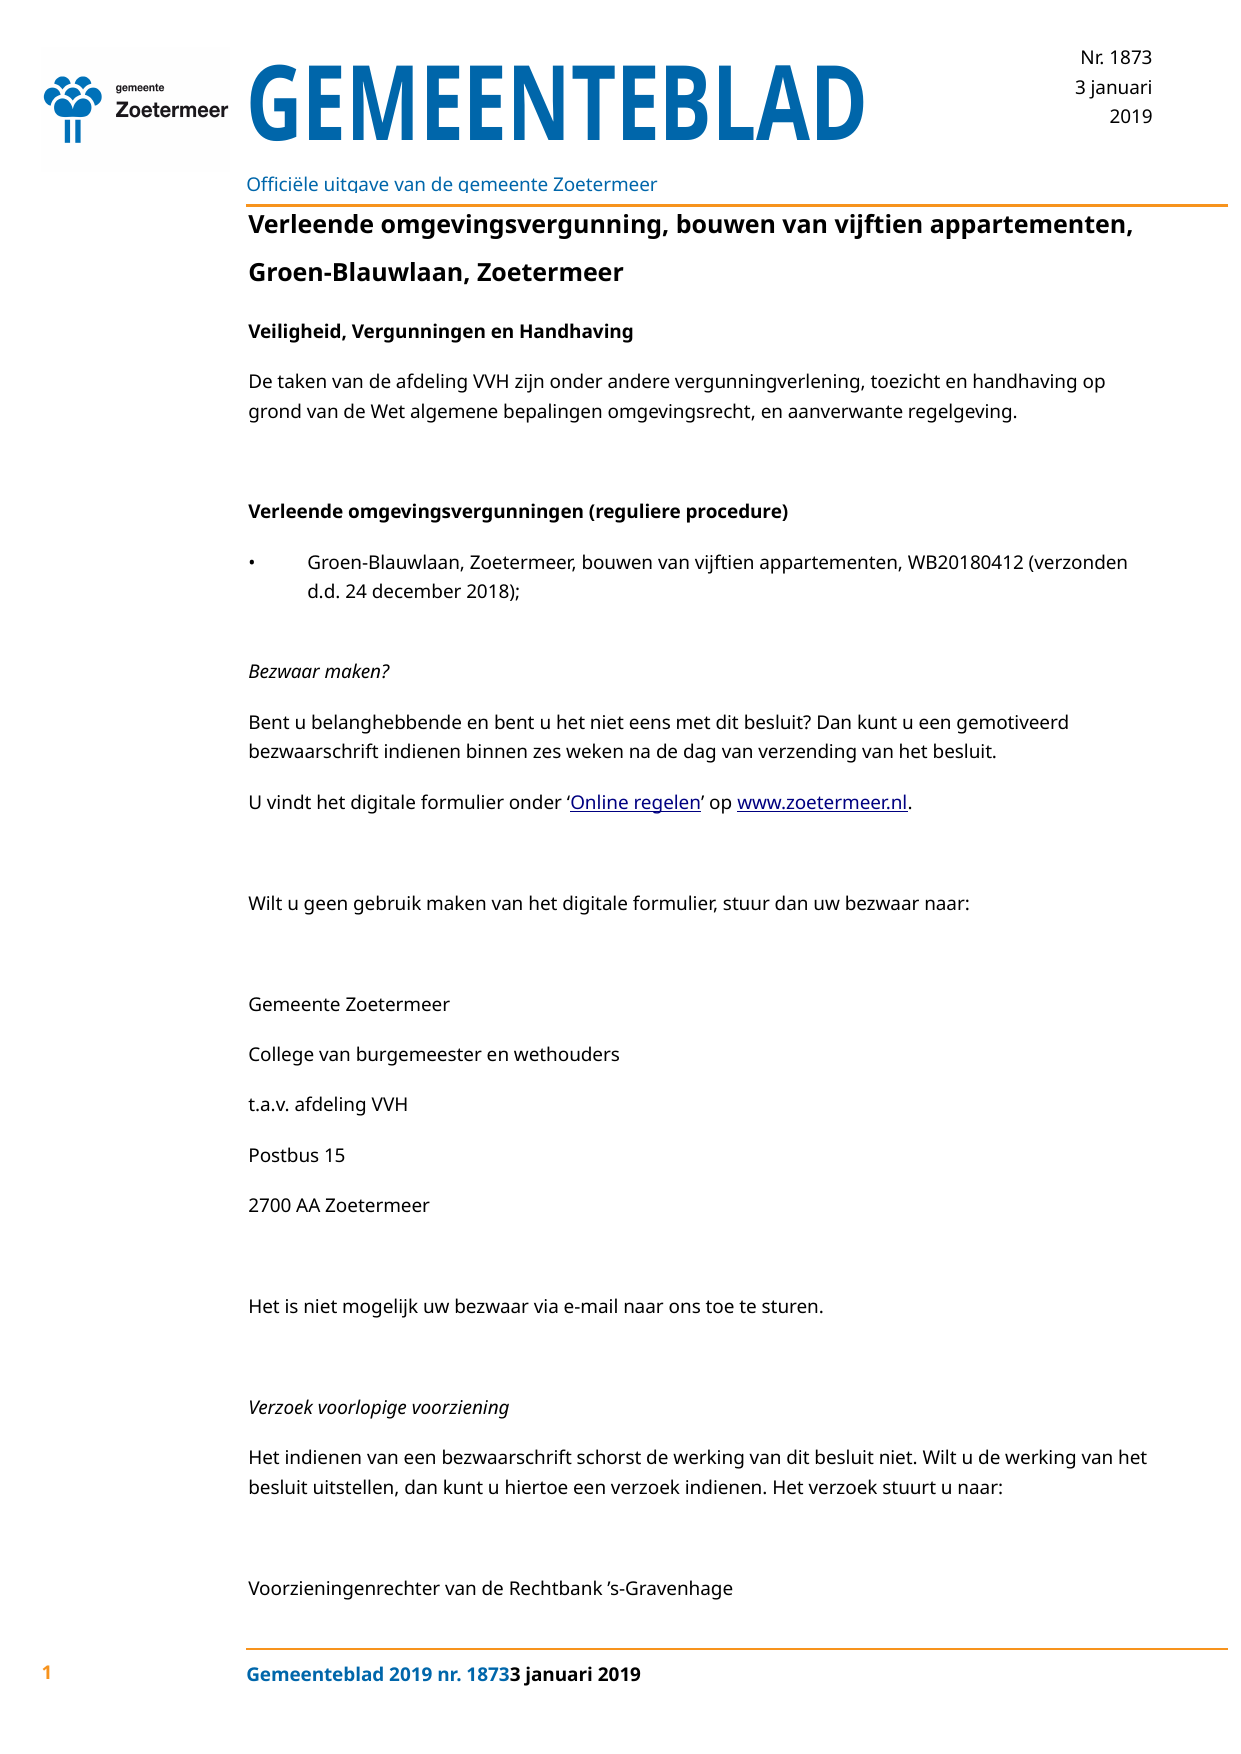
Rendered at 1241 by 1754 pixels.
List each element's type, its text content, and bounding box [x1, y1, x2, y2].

text Bent u belanghebbende en bent u het niet eens met dit besluit? Dan kunt u een gemotiveerd bezwaarschrift indienen binnen zes weken na de dag van verzending van het besluit. [248, 709, 1152, 764]
text Veiligheid, Vergunningen en Handhaving [248, 318, 1152, 344]
text Gemeente Zoetermeer [248, 991, 1152, 1017]
text Het indienen van een bezwaarschrift schorst de werking van dit besluit niet. Wilt u de werking van het besluit uitstellen, dan kunt u hiertoe een verzoek indienen. Het verzoek stuurt u naar: [248, 1444, 1152, 1500]
text College van burgemeester en wethouders [248, 1041, 1152, 1067]
text Voorzieningenrechter van de Rechtbank ’s-Gravenhage [248, 1575, 1152, 1601]
picture [41, 47, 231, 172]
text De taken van de afdeling VVH zijn onder andere vergunningverlening, toezicht en handhaving op grond van de Wet algemene bepalingen omgevingsrecht, en aanverwante regelgeving. [248, 368, 1152, 424]
text 2700 AA Zoetermeer [248, 1192, 1152, 1218]
text t.a.v. afdeling VVH [248, 1092, 1152, 1117]
text Wilt u geen gebruik maken van het digitale formulier, stuur dan uw bezwaar naar: [248, 890, 1152, 916]
text U vindt het digitale formulier onder ‘Online regelen’ op www.zoetermeer.nl. [248, 789, 1152, 815]
text Postbus 15 [248, 1142, 1152, 1168]
text Verleende omgevingsvergunningen (reguliere procedure) [248, 499, 1152, 524]
list Groen-Blauwlaan, Zoetermeer, bouwen van vijftien appartementen, WB20180412 (verzonden d.d. 24 december 2018); [248, 549, 1152, 604]
text Het is niet mogelijk uw bezwaar via e-mail naar ons toe te sturen. [248, 1293, 1152, 1319]
text Verzoek voorlopige voorziening [248, 1394, 1152, 1420]
text Verleende omgevingsvergunning, bouwen van vijftien appartementen, Groen-Blauwlaan, Zoetermeer [248, 207, 1152, 288]
text Bezwaar maken? [248, 659, 1152, 684]
